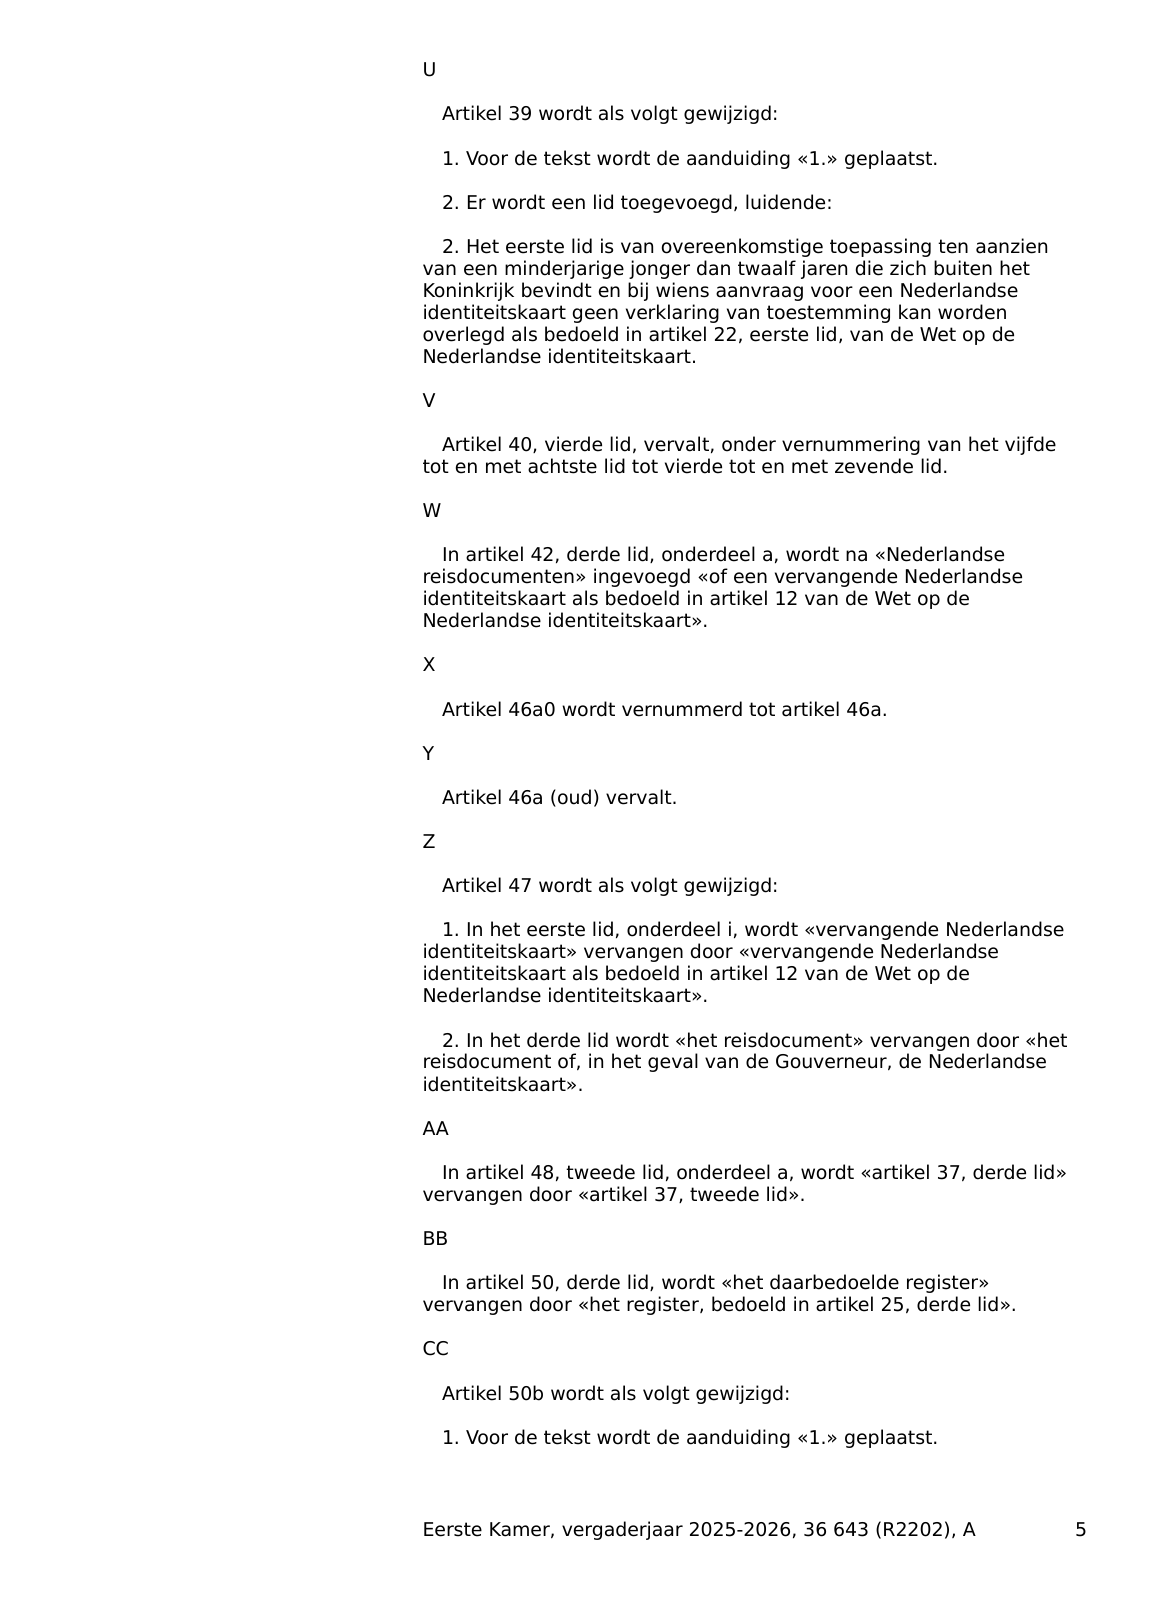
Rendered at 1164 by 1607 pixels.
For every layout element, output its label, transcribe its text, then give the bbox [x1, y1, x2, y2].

text Artikel 39 wordt als volgt gewijzigd: [422, 103, 1087, 125]
text Artikel 50b wordt als volgt gewijzigd: [422, 1382, 1087, 1404]
text 1. Voor de tekst wordt de aanduiding «1.» geplaatst. [422, 1427, 1087, 1448]
text Artikel 40, vierde lid, vervalt, onder vernummering van het vijfde tot en met achtste lid tot vierde tot en met zevende lid. [422, 434, 1087, 478]
text In artikel 42, derde lid, onderdeel a, wordt na «Nederlandse reisdocumenten» ingevoegd «of een vervangende Nederlandse identiteitskaart als bedoeld in artikel 12 van de Wet op de Nederlandse identiteitskaart». [422, 544, 1087, 632]
text 1. Voor de tekst wordt de aanduiding «1.» geplaatst. [422, 147, 1087, 169]
text In artikel 48, tweede lid, onderdeel a, wordt «artikel 37, derde lid» vervangen door «artikel 37, tweede lid». [422, 1162, 1087, 1206]
text V [422, 390, 1087, 412]
text Artikel 47 wordt als volgt gewijzigd: [422, 875, 1087, 897]
text Y [422, 743, 1087, 765]
text X [422, 654, 1087, 676]
text AA [422, 1118, 1087, 1139]
text U [422, 59, 1087, 81]
text Z [422, 831, 1087, 853]
text W [422, 500, 1087, 522]
text CC [422, 1338, 1087, 1360]
text 2. Er wordt een lid toegevoegd, luidende: [422, 192, 1087, 213]
text In artikel 50, derde lid, wordt «het daarbedoelde register» vervangen door «het register, bedoeld in artikel 25, derde lid». [422, 1272, 1087, 1316]
text 2. Het eerste lid is van overeenkomstige toepassing ten aanzien van een minderjarige jonger dan twaalf jaren die zich buiten het Koninkrijk bevindt en bij wiens aanvraag voor een Nederlandse identiteitskaart geen verklaring van toestemming kan worden overlegd als bedoeld in artikel 22, eerste lid, van de Wet op de Nederlandse identiteitskaart. [422, 236, 1087, 368]
text BB [422, 1228, 1087, 1250]
text 2. In het derde lid wordt «het reisdocument» vervangen door «het reisdocument of, in het geval van de Gouverneur, de Nederlandse identiteitskaart». [422, 1029, 1087, 1095]
text Artikel 46a0 wordt vernummerd tot artikel 46a. [422, 698, 1087, 721]
text Artikel 46a (oud) vervalt. [422, 787, 1087, 809]
text 1. In het eerste lid, onderdeel i, wordt «vervangende Nederlandse identiteitskaart» vervangen door «vervangende Nederlandse identiteitskaart als bedoeld in artikel 12 van de Wet op de Nederlandse identiteitskaart». [422, 919, 1087, 1007]
